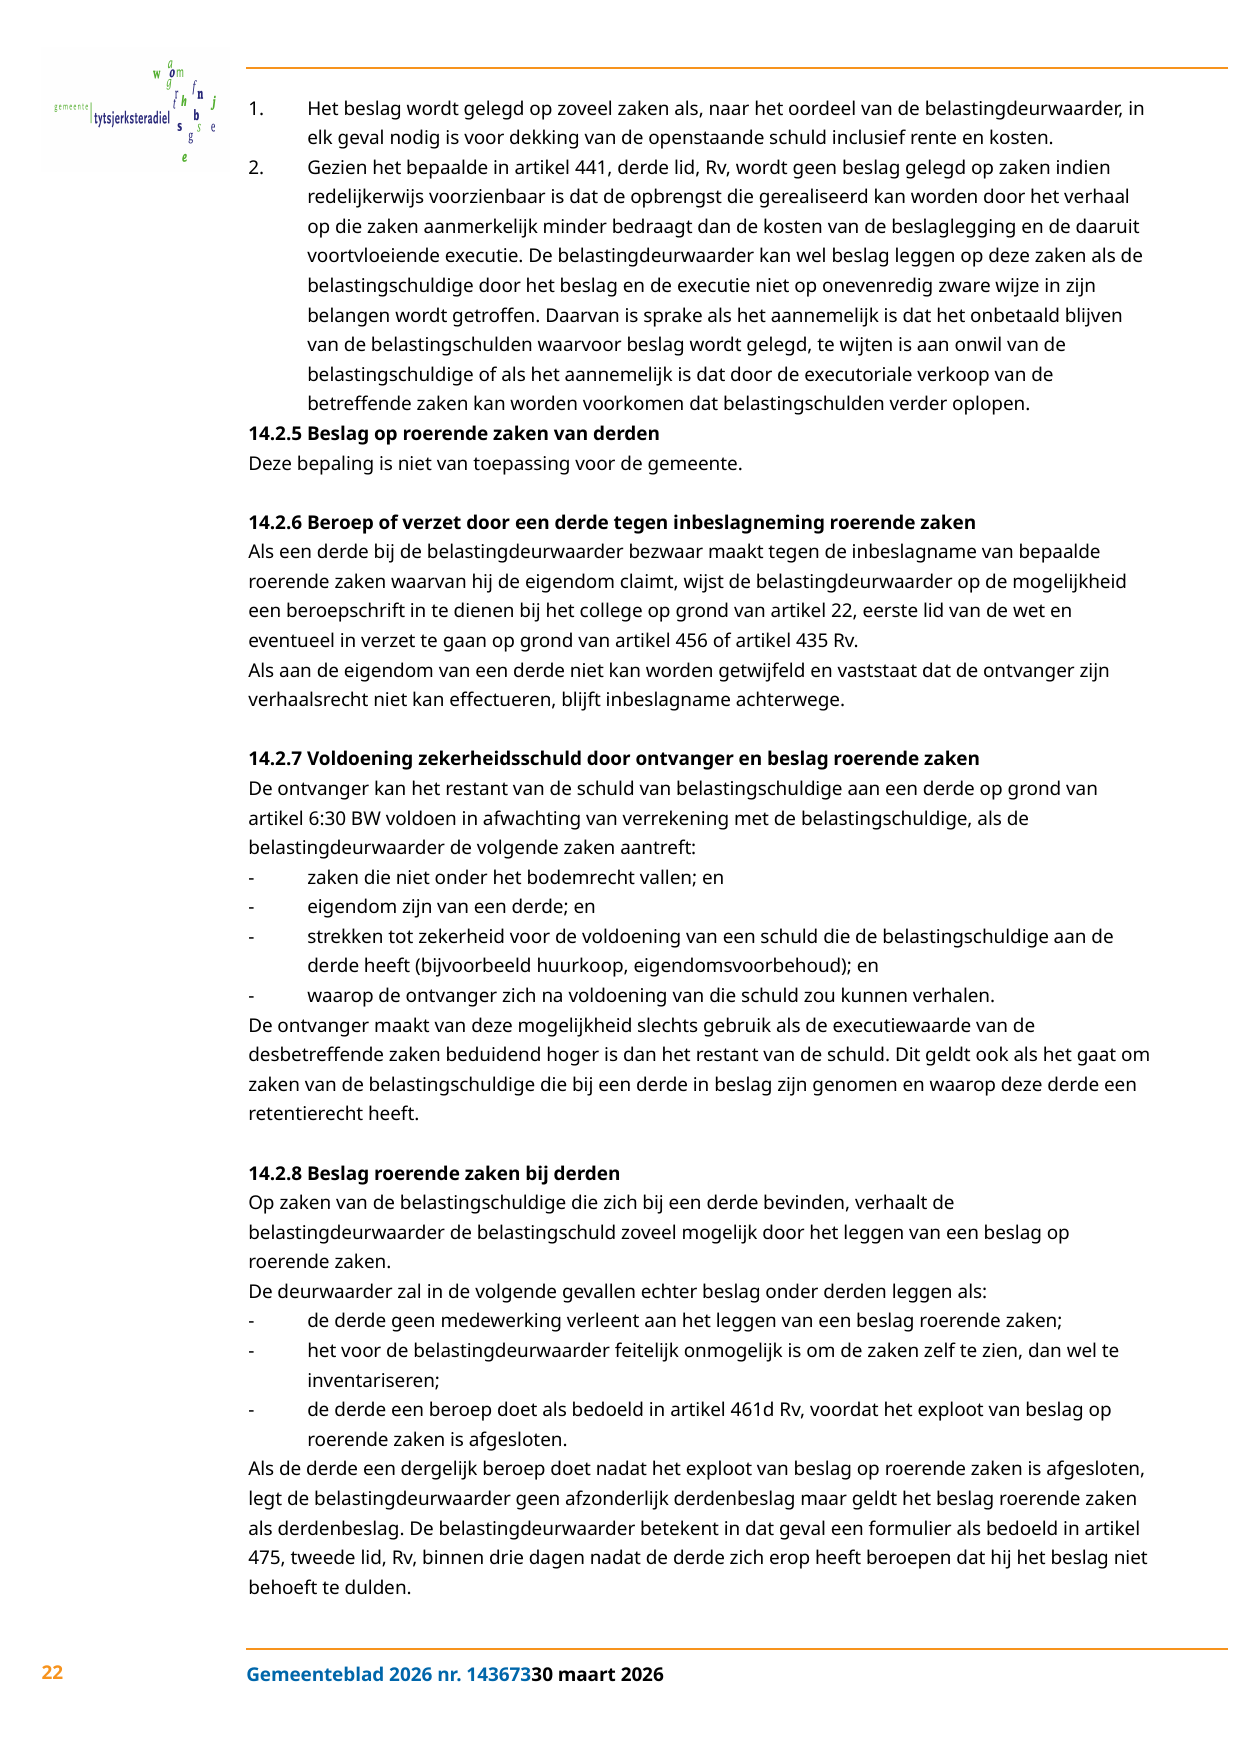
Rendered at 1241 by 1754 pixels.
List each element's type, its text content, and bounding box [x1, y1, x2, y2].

text 14.2.6 Beroep of verzet door een derde tegen inbeslagneming roerende zaken [248, 509, 1152, 535]
list waarop de ontvanger zich na voldoening van die schuld zou kunnen verhalen. [248, 982, 1152, 1008]
text De ontvanger maakt van deze mogelijkheid slechts gebruik als de executiewaarde van de desbetreffende zaken beduidend hoger is dan het restant van de schuld. Dit geldt ook als het gaat om zaken van de belastingschuldige die bij een derde in beslag zijn genomen en waarop deze derde een retentierecht heeft. [248, 1012, 1152, 1126]
list strekken tot zekerheid voor de voldoening van een schuld die de belastingschuldige aan de derde heeft (bijvoorbeeld huurkoop, eigendomsvoorbehoud); en [248, 923, 1152, 978]
list Het beslag wordt gelegd op zoveel zaken als, naar het oordeel van de belastingdeurwaarder, in elk geval nodig is voor dekking van de openstaande schuld inclusief rente en kosten. [248, 95, 1152, 150]
list het voor de belastingdeurwaarder feitelijk onmogelijk is om de zaken zelf te zien, dan wel te inventariseren; [248, 1337, 1152, 1393]
list Gezien het bepaalde in artikel 441, derde lid, Rv, wordt geen beslag gelegd op zaken indien redelijkerwijs voorzienbaar is dat de opbrengst die gerealiseerd kan worden door het verhaal op die zaken aanmerkelijk minder bedraagt dan de kosten van de beslaglegging en de daaruit voortvloeiende executie. De belastingdeurwaarder kan wel beslag leggen op deze zaken als de belastingschuldige door het beslag en de executie niet op onevenredig zware wijze in zijn belangen wordt getroffen. Daarvan is sprake als het aannemelijk is dat het onbetaald blijven van de belastingschulden waarvoor beslag wordt gelegd, te wijten is aan onwil van de belastingschuldige of als het aannemelijk is dat door de executoriale verkoop van de betreffende zaken kan worden voorkomen dat belastingschulden verder oplopen. [248, 154, 1152, 416]
text Deze bepaling is niet van toepassing voor de gemeente. [248, 450, 1152, 476]
list de derde geen medewerking verleent aan het leggen van een beslag roerende zaken; [248, 1308, 1152, 1333]
text 14.2.5 Beslag op roerende zaken van derden [248, 420, 1152, 446]
text Als een derde bij de belastingdeurwaarder bezwaar maakt tegen de inbeslagname van bepaalde roerende zaken waarvan hij de eigendom claimt, wijst de belastingdeurwaarder op de mogelijkheid een beroepschrift in te dienen bij het college op grond van artikel 22, eerste lid van de wet en eventueel in verzet te gaan op grond van artikel 456 of artikel 435 Rv. [248, 538, 1152, 653]
picture [41, 47, 231, 172]
text Als aan de eigendom van een derde niet kan worden getwijfeld en vaststaat dat de ontvanger zijn verhaalsrecht niet kan effectueren, blijft inbeslagname achterwege. [248, 657, 1152, 712]
list eigendom zijn van een derde; en [248, 893, 1152, 919]
text De deurwaarder zal in de volgende gevallen echter beslag onder derden leggen als: [248, 1278, 1152, 1304]
list zaken die niet onder het bodemrecht vallen; en [248, 864, 1152, 890]
text 14.2.8 Beslag roerende zaken bij derden [248, 1160, 1152, 1186]
list de derde een beroep doet als bedoeld in artikel 461d Rv, voordat het exploot van beslag op roerende zaken is afgesloten. [248, 1396, 1152, 1452]
text De ontvanger kan het restant van de schuld van belastingschuldige aan een derde op grond van artikel 6:30 BW voldoen in afwachting van verrekening met de belastingschuldige, als de belastingdeurwaarder de volgende zaken aantreft: [248, 775, 1152, 860]
text 14.2.7 Voldoening zekerheidsschuld door ontvanger en beslag roerende zaken [248, 746, 1152, 771]
text Als de derde een dergelijk beroep doet nadat het exploot van beslag op roerende zaken is afgesloten, legt de belastingdeurwaarder geen afzonderlijk derdenbeslag maar geldt het beslag roerende zaken als derdenbeslag. De belastingdeurwaarder betekent in dat geval een formulier als bedoeld in artikel 475, tweede lid, Rv, binnen drie dagen nadat de derde zich erop heeft beroepen dat hij het beslag niet behoeft te dulden. [248, 1456, 1152, 1600]
text Op zaken van de belastingschuldige die zich bij een derde bevinden, verhaalt de belastingdeurwaarder de belastingschuld zoveel mogelijk door het leggen van een beslag op roerende zaken. [248, 1189, 1152, 1274]
